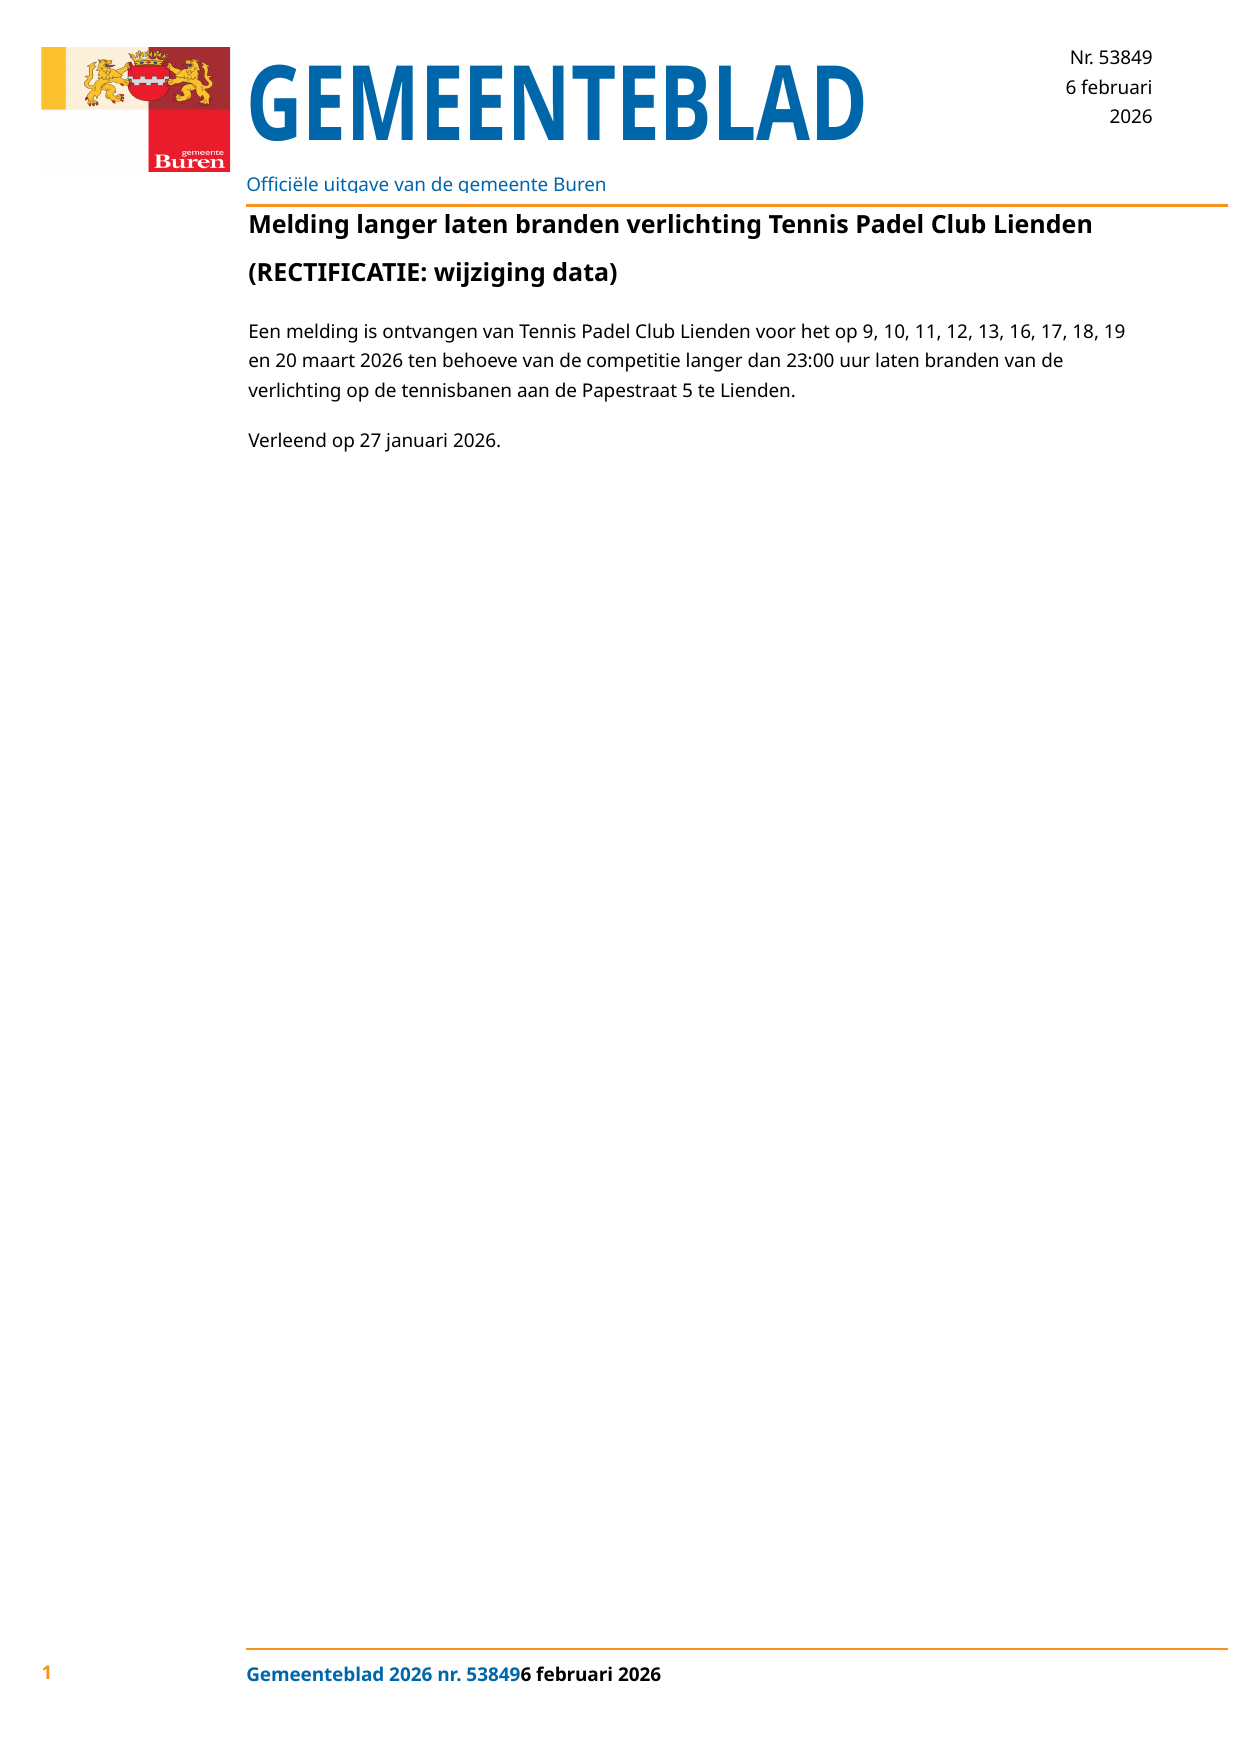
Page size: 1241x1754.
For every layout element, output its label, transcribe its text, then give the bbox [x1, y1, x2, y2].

text Verleend op 27 januari 2026. [248, 427, 1152, 453]
text Een melding is ontvangen van Tennis Padel Club Lienden voor het op 9, 10, 11, 12, 13, 16, 17, 18, 19 en 20 maart 2026 ten behoeve van de competitie langer dan 23:00 uur laten branden van de verlichting op de tennisbanen aan de Papestraat 5 te Lienden. [248, 318, 1152, 403]
text Melding langer laten branden verlichting Tennis Padel Club Lienden (RECTIFICATIE: wijziging data) [248, 207, 1152, 288]
picture [41, 47, 231, 172]
